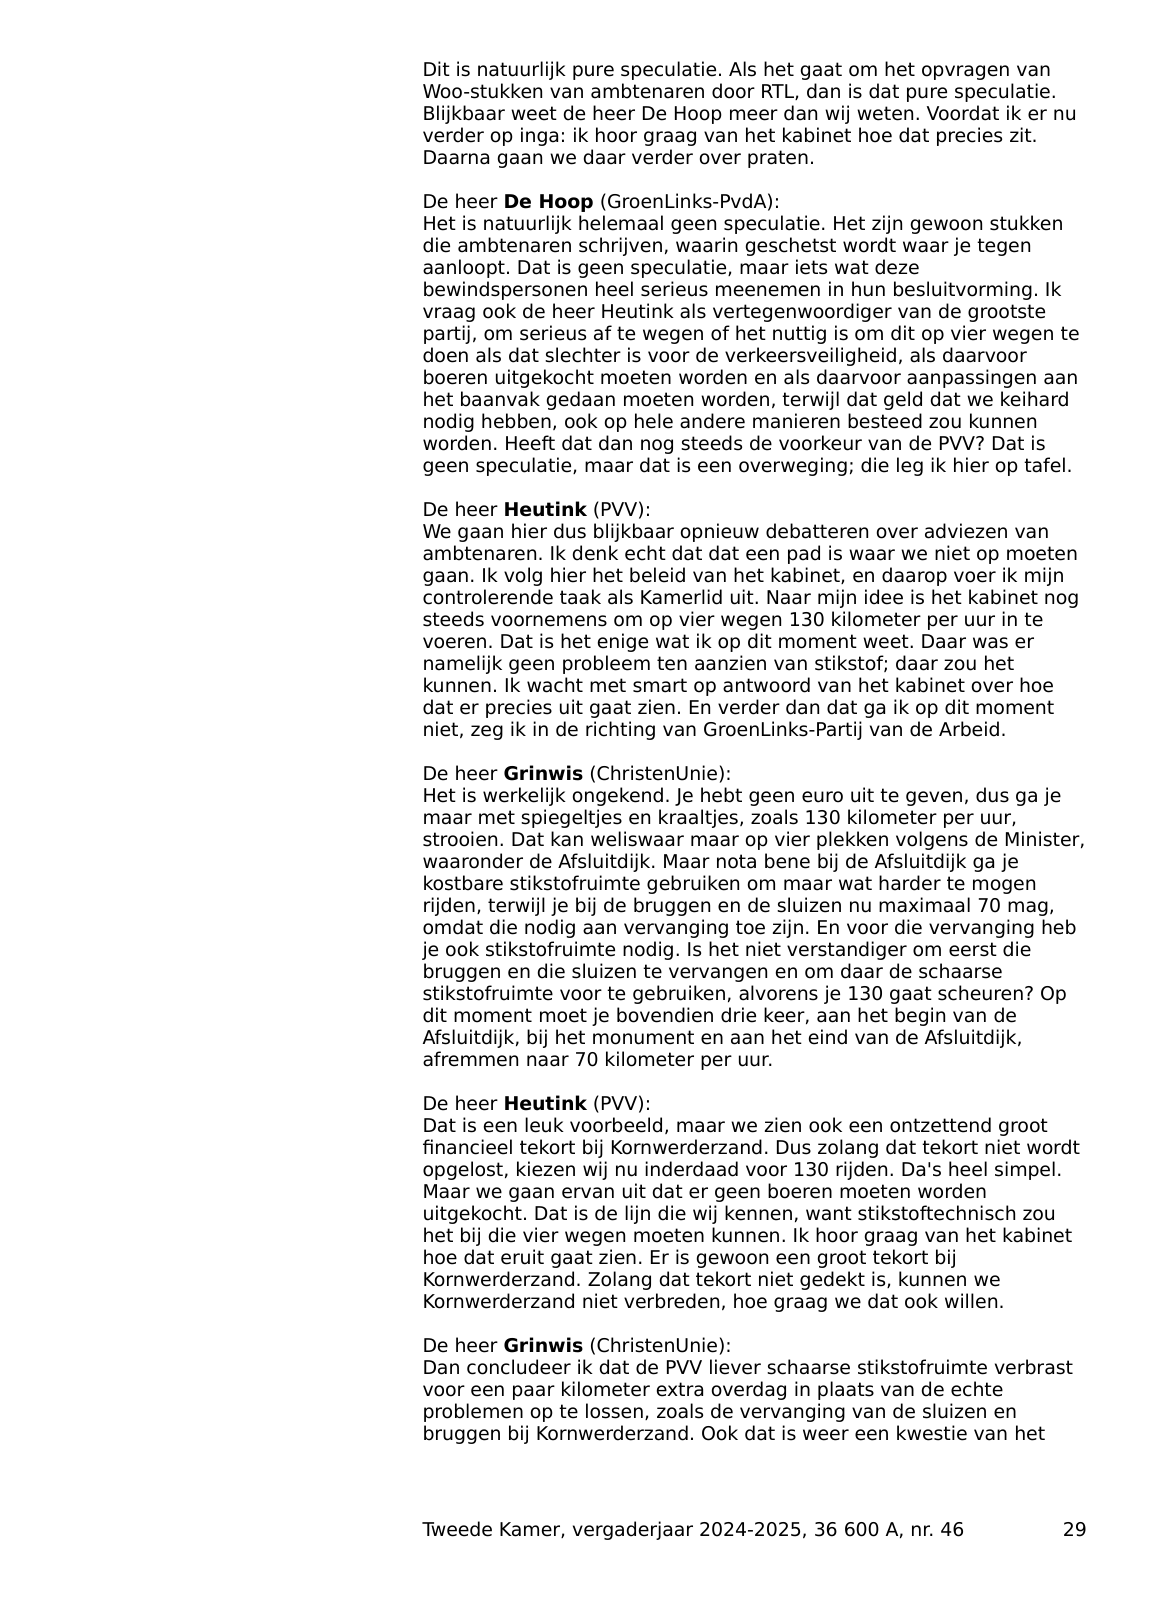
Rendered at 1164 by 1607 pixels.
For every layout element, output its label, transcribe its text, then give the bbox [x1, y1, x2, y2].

text De heer Heutink (PVV): [422, 1093, 1087, 1115]
text De heer Heutink (PVV): [422, 499, 1087, 521]
text We gaan hier dus blijkbaar opnieuw debatteren over adviezen van ambtenaren. Ik denk echt dat dat een pad is waar we niet op moeten gaan. Ik volg hier het beleid van het kabinet, en daarop voer ik mijn controlerende taak als Kamerlid uit. Naar mijn idee is het kabinet nog steeds voornemens om op vier wegen 130 kilometer per uur in te voeren. Dat is het enige wat ik op dit moment weet. Daar was er namelijk geen probleem ten aanzien van stikstof; daar zou het kunnen. Ik wacht met smart op antwoord van het kabinet over hoe dat er precies uit gaat zien. En verder dan dat ga ik op dit moment niet, zeg ik in de richting van GroenLinks-Partij van de Arbeid. [422, 521, 1087, 741]
text Het is natuurlijk helemaal geen speculatie. Het zijn gewoon stukken die ambtenaren schrijven, waarin geschetst wordt waar je tegen aanloopt. Dat is geen speculatie, maar iets wat deze bewindspersonen heel serieus meenemen in hun besluitvorming. Ik vraag ook de heer Heutink als vertegenwoordiger van de grootste partij, om serieus af te wegen of het nuttig is om dit op vier wegen te doen als dat slechter is voor de verkeersveiligheid, als daarvoor boeren uitgekocht moeten worden en als daarvoor aanpassingen aan het baanvak gedaan moeten worden, terwijl dat geld dat we keihard nodig hebben, ook op hele andere manieren besteed zou kunnen worden. Heeft dat dan nog steeds de voorkeur van de PVV? Dat is geen speculatie, maar dat is een overweging; die leg ik hier op tafel. [422, 213, 1087, 477]
text Het is werkelijk ongekend. Je hebt geen euro uit te geven, dus ga je maar met spiegeltjes en kraaltjes, zoals 130 kilometer per uur, strooien. Dat kan weliswaar maar op vier plekken volgens de Minister, waaronder de Afsluitdijk. Maar nota bene bij de Afsluitdijk ga je kostbare stikstofruimte gebruiken om maar wat harder te mogen rijden, terwijl je bij de bruggen en de sluizen nu maximaal 70 mag, omdat die nodig aan vervanging toe zijn. En voor die vervanging heb je ook stikstofruimte nodig. Is het niet verstandiger om eerst die bruggen en die sluizen te vervangen en om daar de schaarse stikstofruimte voor te gebruiken, alvorens je 130 gaat scheuren? Op dit moment moet je bovendien drie keer, aan het begin van de Afsluitdijk, bij het monument en aan het eind van de Afsluitdijk, afremmen naar 70 kilometer per uur. [422, 785, 1087, 1071]
text Dit is natuurlijk pure speculatie. Als het gaat om het opvragen van Woo-stukken van ambtenaren door RTL, dan is dat pure speculatie. Blijkbaar weet de heer De Hoop meer dan wij weten. Voordat ik er nu verder op inga: ik hoor graag van het kabinet hoe dat precies zit. Daarna gaan we daar verder over praten. [422, 59, 1087, 169]
text Dan concludeer ik dat de PVV liever schaarse stikstofruimte verbrast voor een paar kilometer extra overdag in plaats van de echte problemen op te lossen, zoals de vervanging van de sluizen en bruggen bij Kornwerderzand. Ook dat is weer een kwestie van het [422, 1357, 1087, 1445]
text De heer Grinwis (ChristenUnie): [422, 1335, 1087, 1357]
text De heer De Hoop (GroenLinks-PvdA): [422, 191, 1087, 213]
text Dat is een leuk voorbeeld, maar we zien ook een ontzettend groot financieel tekort bij Kornwerderzand. Dus zolang dat tekort niet wordt opgelost, kiezen wij nu inderdaad voor 130 rijden. Da's heel simpel. Maar we gaan ervan uit dat er geen boeren moeten worden uitgekocht. Dat is de lijn die wij kennen, want stikstoftechnisch zou het bij die vier wegen moeten kunnen. Ik hoor graag van het kabinet hoe dat eruit gaat zien. Er is gewoon een groot tekort bij Kornwerderzand. Zolang dat tekort niet gedekt is, kunnen we Kornwerderzand niet verbreden, hoe graag we dat ook willen. [422, 1115, 1087, 1313]
text De heer Grinwis (ChristenUnie): [422, 763, 1087, 785]
